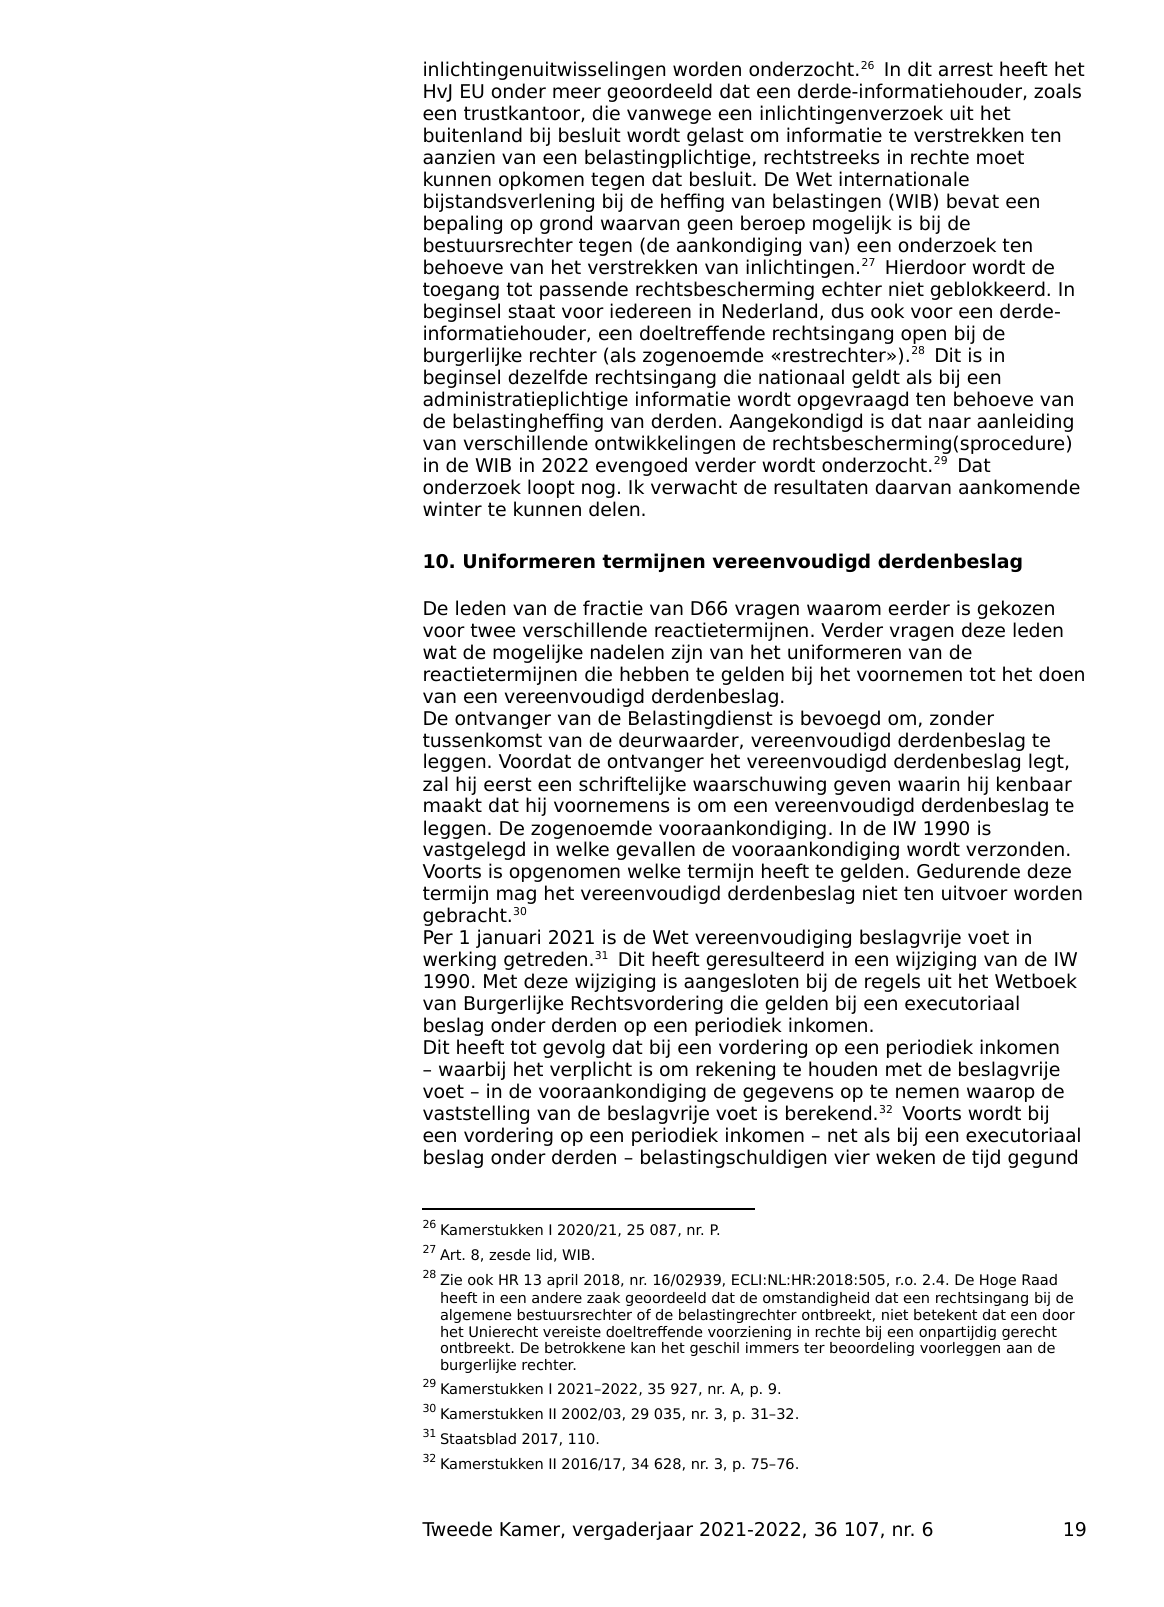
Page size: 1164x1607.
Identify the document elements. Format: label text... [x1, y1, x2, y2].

text Kamerstukken II 2002/03, 29 035, nr. 3, p. 31–32. [422, 1402, 1087, 1424]
text Art. 8, zesde lid, WIB. [422, 1243, 1087, 1265]
text Per 1 januari 2021 is de Wet vereenvoudiging beslagvrije voet in werking getreden. Dit heeft geresulteerd in een wijziging van de IW 1990. Met deze wijziging is aangesloten bij de regels uit het Wetboek van Burgerlijke Rechtsvordering die gelden bij een executoriaal beslag onder derden op een periodiek inkomen. [422, 927, 1087, 1037]
text Dit heeft tot gevolg dat bij een vordering op een periodiek inkomen – waarbij het verplicht is om rekening te houden met de beslagvrije voet – in de vooraankondiging de gegevens op te nemen waarop de vaststelling van de beslagvrije voet is berekend. Voorts wordt bij een vordering op een periodiek inkomen – net als bij een executoriaal beslag onder derden – belastingschuldigen vier weken de tijd gegund [422, 1037, 1087, 1169]
text Kamerstukken I 2021–2022, 35 927, nr. A, p. 9. [422, 1377, 1087, 1399]
text Kamerstukken I 2020/21, 25 087, nr. P. [422, 1218, 1087, 1240]
text Zie ook HR 13 april 2018, nr. 16/02939, ECLI:NL:HR:2018:505, r.o. 2.4. De Hoge Raad heeft in een andere zaak geoordeeld dat de omstandigheid dat een rechtsingang bij de algemene bestuursrechter of de belastingrechter ontbreekt, niet betekent dat een door het Unierecht vereiste doeltreffende voorziening in rechte bij een onpartijdig gerecht ontbreekt. De betrokkene kan het geschil immers ter beoordeling voorleggen aan de burgerlijke rechter. [422, 1268, 1087, 1374]
text Kamerstukken II 2016/17, 34 628, nr. 3, p. 75–76. [422, 1452, 1087, 1474]
text Staatsblad 2017, 110. [422, 1427, 1087, 1449]
subtitle 10. Uniformeren termijnen vereenvoudigd derdenbeslag [422, 551, 1087, 573]
text De leden van de fractie van D66 vragen waarom eerder is gekozen voor twee verschillende reactietermijnen. Verder vragen deze leden wat de mogelijke nadelen zijn van het uniformeren van de reactietermijnen die hebben te gelden bij het voornemen tot het doen van een vereenvoudigd derdenbeslag. [422, 598, 1087, 707]
text De ontvanger van de Belastingdienst is bevoegd om, zonder tussenkomst van de deurwaarder, vereenvoudigd derdenbeslag te leggen. Voordat de ontvanger het vereenvoudigd derdenbeslag legt, zal hij eerst een schriftelijke waarschuwing geven waarin hij kenbaar maakt dat hij voornemens is om een vereenvoudigd derdenbeslag te leggen. De zogenoemde vooraankondiging. In de IW 1990 is vastgelegd in welke gevallen de vooraankondiging wordt verzonden. Voorts is opgenomen welke termijn heeft te gelden. Gedurende deze termijn mag het vereenvoudigd derdenbeslag niet ten uitvoer worden gebracht. [422, 707, 1087, 927]
text inlichtingenuitwisselingen worden onderzocht. In dit arrest heeft het HvJ EU onder meer geoordeeld dat een derde-informatiehouder, zoals een trustkantoor, die vanwege een inlichtingenverzoek uit het buitenland bij besluit wordt gelast om informatie te verstrekken ten aanzien van een belastingplichtige, rechtstreeks in rechte moet kunnen opkomen tegen dat besluit. De Wet internationale bijstandsverlening bij de heffing van belastingen (WIB) bevat een bepaling op grond waarvan geen beroep mogelijk is bij de bestuursrechter tegen (de aankondiging van) een onderzoek ten behoeve van het verstrekken van inlichtingen. Hierdoor wordt de toegang tot passende rechtsbescherming echter niet geblokkeerd. In beginsel staat voor iedereen in Nederland, dus ook voor een derde- informatiehouder, een doeltreffende rechtsingang open bij de burgerlijke rechter (als zogenoemde «restrechter»). Dit is in beginsel dezelfde rechtsingang die nationaal geldt als bij een administratieplichtige informatie wordt opgevraagd ten behoeve van de belastingheffing van derden. Aangekondigd is dat naar aanleiding van verschillende ontwikkelingen de rechtsbescherming(sprocedure) in de WIB in 2022 evengoed verder wordt onderzocht. Dat onderzoek loopt nog. Ik verwacht de resultaten daarvan aankomende winter te kunnen delen. [422, 59, 1087, 521]
